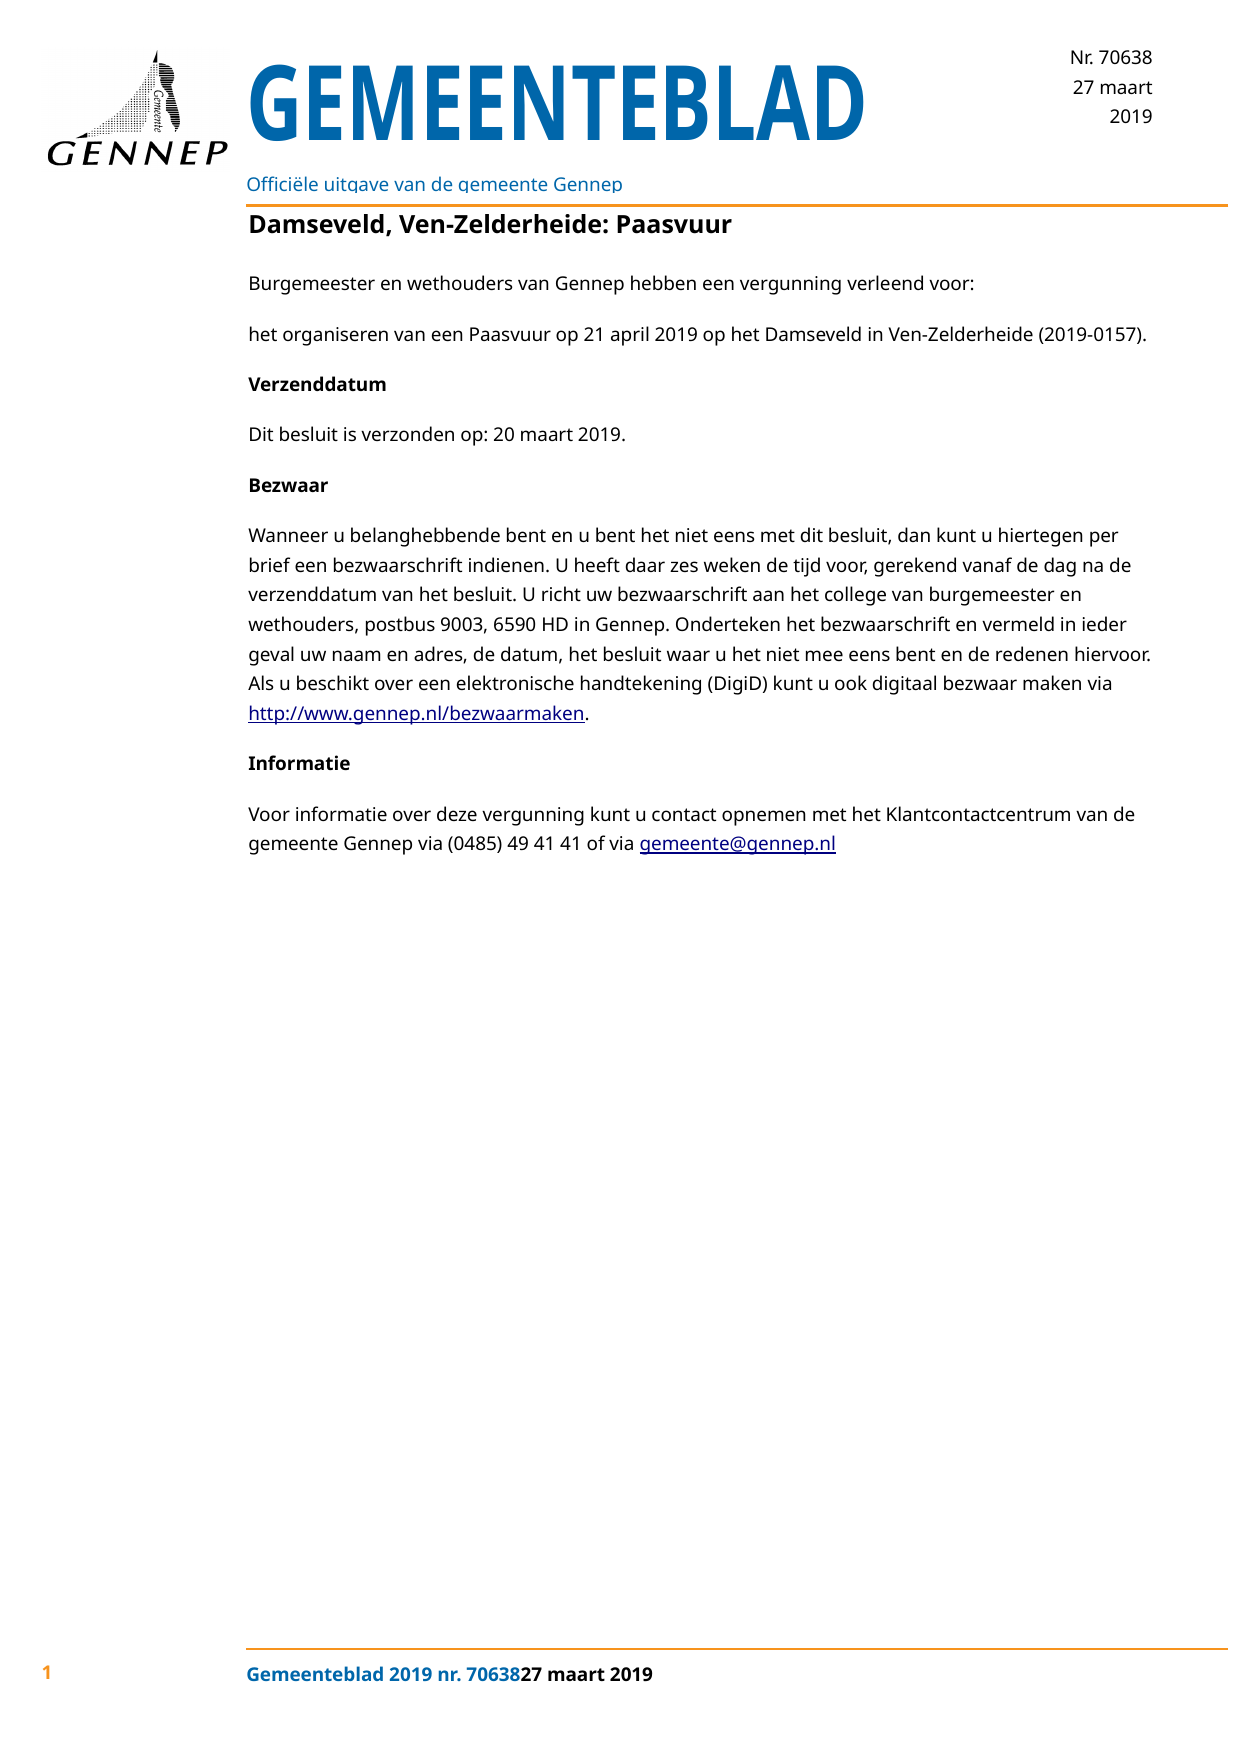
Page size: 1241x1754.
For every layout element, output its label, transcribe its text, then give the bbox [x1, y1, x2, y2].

text Informatie [248, 750, 1152, 776]
text Damseveld, Ven-Zelderheide: Paasvuur [248, 207, 1152, 241]
text Wanneer u belanghebbende bent en u bent het niet eens met dit besluit, dan kunt u hiertegen per brief een bezwaarschrift indienen. U heeft daar zes weken de tijd voor, gerekend vanaf de dag na de verzenddatum van het besluit. U richt uw bezwaarschrift aan het college van burgemeester en wethouders, postbus 9003, 6590 HD in Gennep. Onderteken het bezwaarschrift en vermeld in ieder geval uw naam en adres, de datum, het besluit waar u het niet mee eens bent en de redenen hiervoor. Als u beschikt over een elektronische handtekening (DigiD) kunt u ook digitaal bezwaar maken via http://www.gennep.nl/bezwaarmaken. [248, 522, 1152, 726]
text Dit besluit is verzonden op: 20 maart 2019. [248, 422, 1152, 447]
text Burgemeester en wethouders van Gennep hebben een vergunning verleend voor: [248, 270, 1152, 296]
picture [41, 47, 231, 172]
text Bezwaar [248, 472, 1152, 498]
text het organiseren van een Paasvuur op 21 april 2019 op het Damseveld in Ven-Zelderheide (2019-0157). [248, 321, 1152, 346]
text Verzenddatum [248, 371, 1152, 397]
text Voor informatie over deze vergunning kunt u contact opnemen met het Klantcontactcentrum van de gemeente Gennep via (0485) 49 41 41 of via gemeente@gennep.nl [248, 801, 1152, 856]
